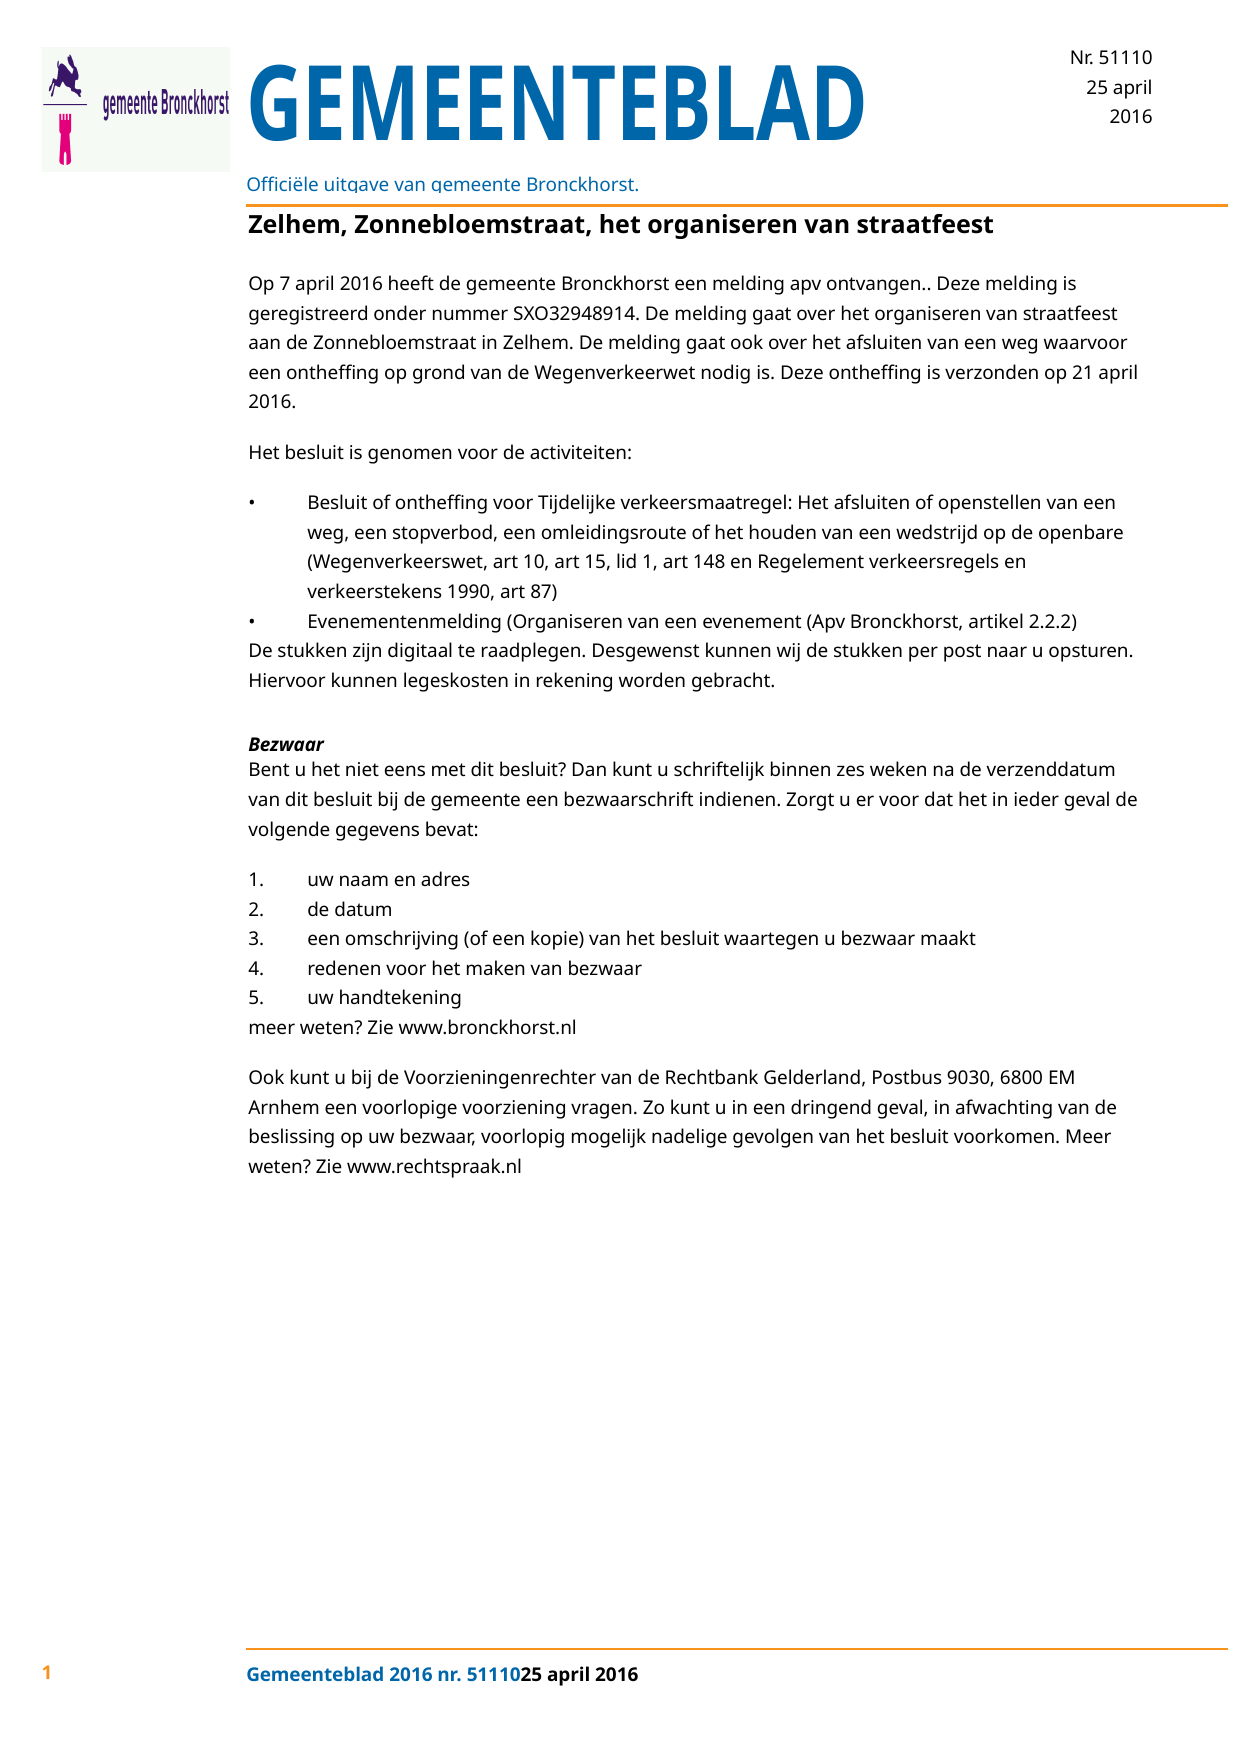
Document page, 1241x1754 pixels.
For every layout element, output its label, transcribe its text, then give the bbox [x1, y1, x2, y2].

list de datum [248, 896, 1152, 922]
text De stukken zijn digitaal te raadplegen. Desgewenst kunnen wij de stukken per post naar u opsturen. Hiervoor kunnen legeskosten in rekening worden gebracht. [248, 637, 1152, 693]
list Besluit of ontheffing voor Tijdelijke verkeersmaatregel: Het afsluiten of openstellen van een weg, een stopverbod, een omleidingsroute of het houden van een wedstrijd op de openbare (Wegenverkeerswet, art 10, art 15, lid 1, art 148 en Regelement verkeersregels en verkeerstekens 1990, art 87) [248, 489, 1152, 604]
list een omschrijving (of een kopie) van het besluit waartegen u bezwaar maakt [248, 925, 1152, 951]
text Ook kunt u bij de Voorzieningenrechter van de Rechtbank Gelderland, Postbus 9030, 6800 EM Arnhem een voorlopige voorziening vragen. Zo kunt u in een dringend geval, in afwachting van de beslissing op uw bezwaar, voorlopig mogelijk nadelige gevolgen van het besluit voorkomen. Meer weten? Zie www.rechtspraak.nl [248, 1064, 1152, 1179]
text Zelhem, Zonnebloemstraat, het organiseren van straatfeest [248, 207, 1152, 241]
list uw handtekening [248, 984, 1152, 1010]
list redenen voor het maken van bezwaar [248, 955, 1152, 981]
text Het besluit is genomen voor de activiteiten: [248, 439, 1152, 465]
picture [41, 47, 231, 172]
text Op 7 april 2016 heeft de gemeente Bronckhorst een melding apv ontvangen.. Deze melding is geregistreerd onder nummer SXO32948914. De melding gaat over het organiseren van straatfeest aan de Zonnebloemstraat in Zelhem. De melding gaat ook over het afsluiten van een weg waarvoor een ontheffing op grond van de Wegenverkeerwet nodig is. Deze ontheffing is verzonden op 21 april 2016. [248, 270, 1152, 414]
text Bezwaar [248, 731, 1152, 757]
list Evenementenmelding (Organiseren van een evenement (Apv Bronckhorst, artikel 2.2.2) [248, 608, 1152, 633]
list uw naam en adres [248, 866, 1152, 892]
text meer weten? Zie www.bronckhorst.nl [248, 1014, 1152, 1040]
text Bent u het niet eens met dit besluit? Dan kunt u schriftelijk binnen zes weken na de verzenddatum van dit besluit bij de gemeente een bezwaarschrift indienen. Zorgt u er voor dat het in ieder geval de volgende gegevens bevat: [248, 757, 1152, 842]
